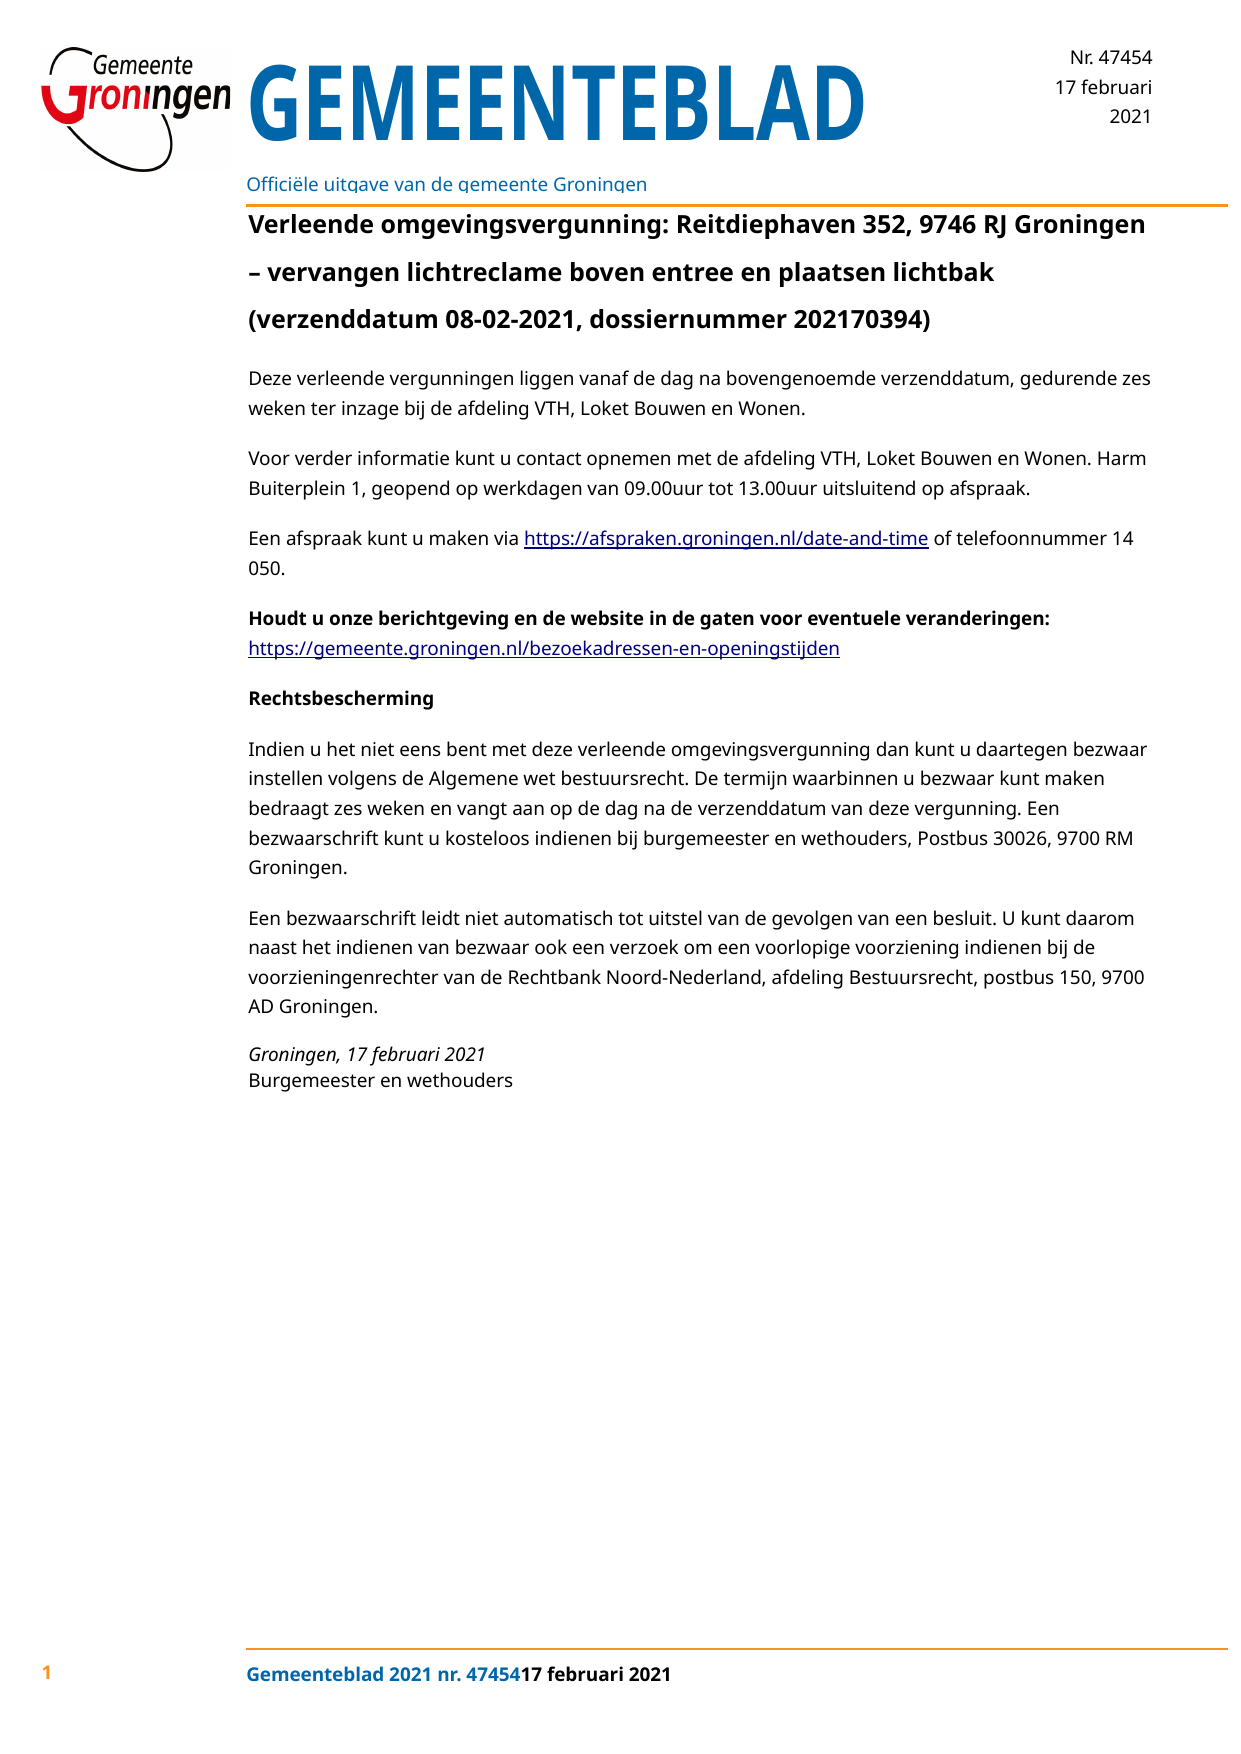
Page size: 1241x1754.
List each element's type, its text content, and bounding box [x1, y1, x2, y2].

picture [41, 47, 231, 172]
text Groningen, 17 februari 2021 [248, 1041, 1152, 1067]
text Voor verder informatie kunt u contact opnemen met de afdeling VTH, Loket Bouwen en Wonen. Harm Buiterplein 1, geopend op werkdagen van 09.00uur tot 13.00uur uitsluitend op afspraak. [248, 446, 1152, 501]
text Burgemeester en wethouders [248, 1067, 1152, 1093]
text Deze verleende vergunningen liggen vanaf de dag na bovengenoemde verzenddatum, gedurende zes weken ter inzage bij de afdeling VTH, Loket Bouwen en Wonen. [248, 366, 1152, 421]
text Houdt u onze berichtgeving en de website in de gaten voor eventuele veranderingen: https://gemeente.groningen.nl/bezoekadressen-en-openingstijden [248, 606, 1152, 661]
text Indien u het niet eens bent met deze verleende omgevingsvergunning dan kunt u daartegen bezwaar instellen volgens de Algemene wet bestuursrecht. De termijn waarbinnen u bezwaar kunt maken bedraagt zes weken en vangt aan op de dag na de verzenddatum van deze vergunning. Een bezwaarschrift kunt u kosteloos indienen bij burgemeester en wethouders, Postbus 30026, 9700 RM Groningen. [248, 736, 1152, 880]
text Verleende omgevingsvergunning: Reitdiephaven 352, 9746 RJ Groningen – vervangen lichtreclame boven entree en plaatsen lichtbak (verzenddatum 08-02-2021, dossiernummer 202170394) [248, 207, 1152, 336]
text Een afspraak kunt u maken via https://afspraken.groningen.nl/date-and-time of telefoonnummer 14 050. [248, 526, 1152, 581]
text Een bezwaarschrift leidt niet automatisch tot uitstel van de gevolgen van een besluit. U kunt daarom naast het indienen van bezwaar ook een verzoek om een voorlopige voorziening indienen bij de voorzieningenrechter van de Rechtbank Noord-Nederland, afdeling Bestuursrecht, postbus 150, 9700 AD Groningen. [248, 905, 1152, 1019]
text Rechtsbescherming [248, 686, 1152, 711]
